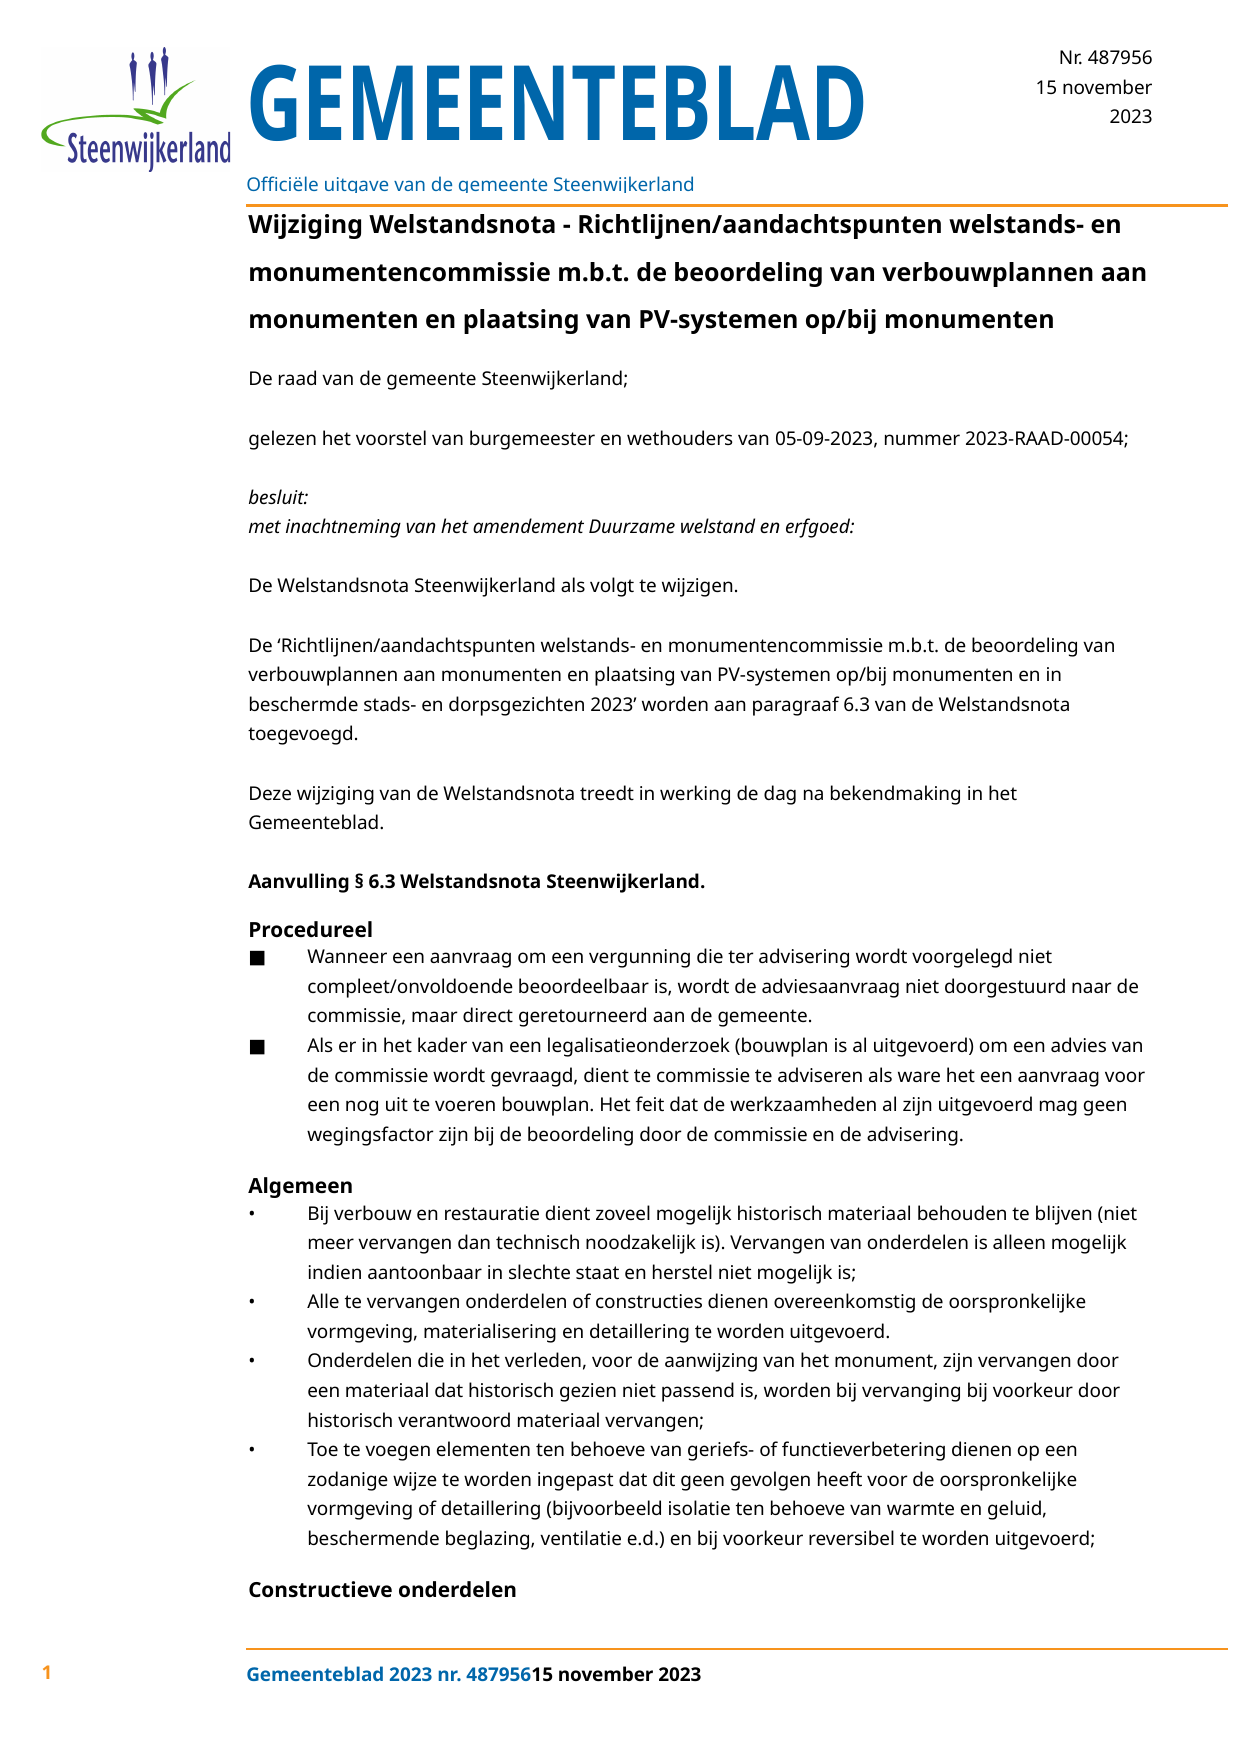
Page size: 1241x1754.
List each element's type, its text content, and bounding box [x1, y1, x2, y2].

list Alle te vervangen onderdelen of constructies dienen overeenkomstig de oorspronkelijke vormgeving, materialisering en detaillering te worden uitgevoerd. [248, 1288, 1152, 1344]
list Onderdelen die in het verleden, voor de aanwijzing van het monument, zijn vervangen door een materiaal dat historisch gezien niet passend is, worden bij vervanging bij voorkeur door historisch verantwoord materiaal vervangen; [248, 1348, 1152, 1433]
text Wijziging Welstandsnota - Richtlijnen/aandachtspunten welstands- en monumentencommissie m.b.t. de beoordeling van verbouwplannen aan monumenten en plaatsing van PV-systemen op/bij monumenten [248, 207, 1152, 336]
text De raad van de gemeente Steenwijkerland; [248, 366, 1152, 391]
text Deze wijziging van de Welstandsnota treedt in werking de dag na bekendmaking in het Gemeenteblad. [248, 780, 1152, 835]
list Bij verbouw en restauratie dient zoveel mogelijk historisch materiaal behouden te blijven (niet meer vervangen dan technisch noodzakelijk is). Vervangen van onderdelen is alleen mogelijk indien aantoonbaar in slechte staat en herstel niet mogelijk is; [248, 1200, 1152, 1285]
text besluit: [248, 484, 1152, 509]
text met inachtneming van het amendement Duurzame welstand en erfgoed: [248, 513, 1152, 539]
text De ‘Richtlijnen/aandachtspunten welstands- en monumentencommissie m.b.t. de beoordeling van verbouwplannen aan monumenten en plaatsing van PV-systemen op/bij monumenten en in beschermde stads- en dorpsgezichten 2023’ worden aan paragraaf 6.3 van de Welstandsnota toegevoegd. [248, 632, 1152, 746]
text Constructieve onderdelen [248, 1576, 1152, 1604]
list Toe te voegen elementen ten behoeve van geriefs- of functieverbetering dienen op een zodanige wijze te worden ingepast dat dit geen gevolgen heeft voor de oorspronkelijke vormgeving of detaillering (bijvoorbeeld isolatie ten behoeve van warmte en geluid, beschermende beglazing, ventilatie e.d.) en bij voorkeur reversibel te worden uitgevoerd; [248, 1436, 1152, 1551]
text Aanvulling § 6.3 Welstandsnota Steenwijkerland. [248, 868, 1152, 894]
list Als er in het kader van een legalisatieonderzoek (bouwplan is al uitgevoerd) om een advies van de commissie wordt gevraagd, dient te commissie te adviseren als ware het een aanvraag voor een nog uit te voeren bouwplan. Het feit dat de werkzaamheden al zijn uitgevoerd mag geen wegingsfactor zijn bij de beoordeling door de commissie en de advisering. [248, 1032, 1152, 1147]
text Algemeen [248, 1171, 1152, 1200]
list Wanneer een aanvraag om een vergunning die ter advisering wordt voorgelegd niet compleet/onvoldoende beoordeelbaar is, wordt de adviesaanvraag niet doorgestuurd naar de commissie, maar direct geretourneerd aan de gemeente. [248, 943, 1152, 1028]
text Procedureel [248, 915, 1152, 943]
picture [41, 47, 231, 172]
text gelezen het voorstel van burgemeester en wethouders van 05-09-2023, nummer 2023-RAAD-00054; [248, 425, 1152, 450]
text De Welstandsnota Steenwijkerland als volgt te wijzigen. [248, 573, 1152, 598]
